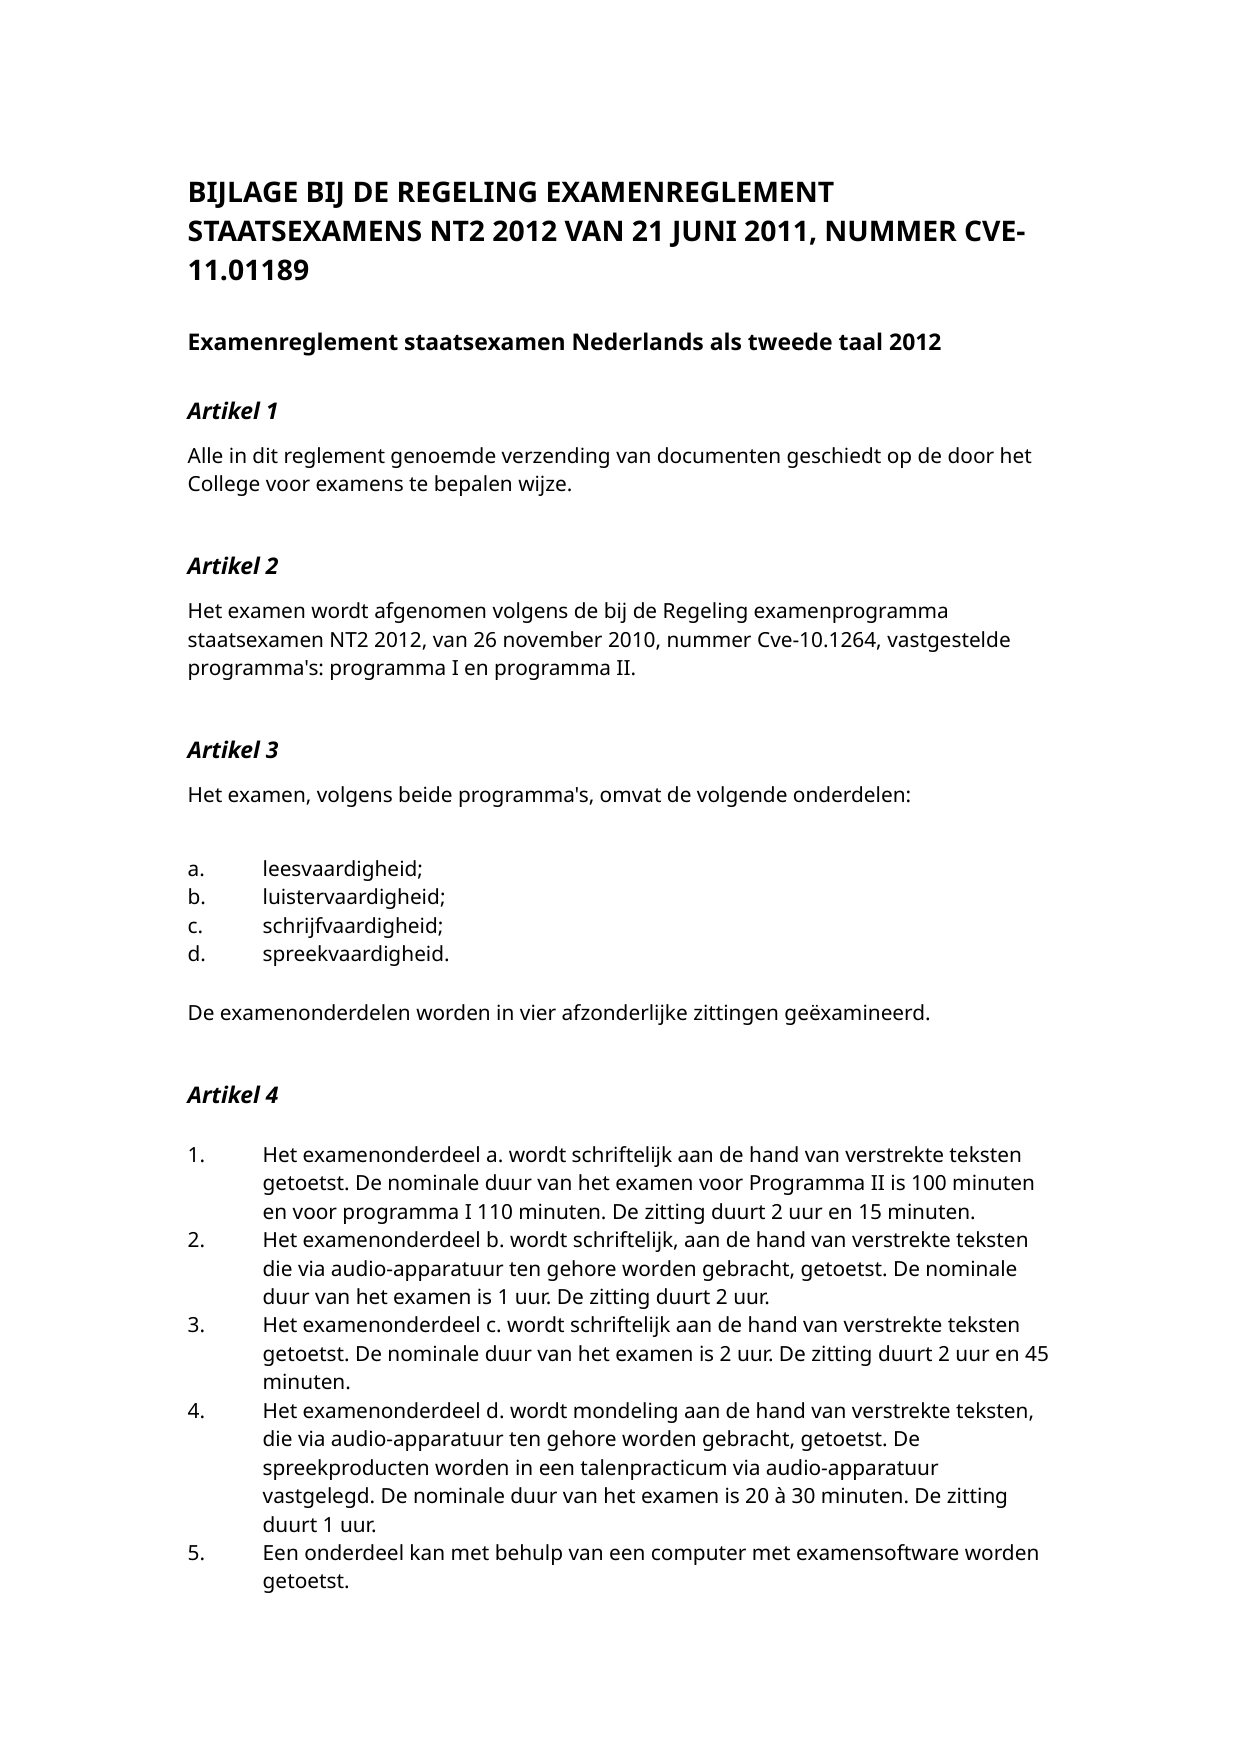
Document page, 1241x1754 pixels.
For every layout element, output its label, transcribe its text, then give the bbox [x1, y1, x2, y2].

subtitle Artikel 4 [187, 1079, 1053, 1110]
subtitle Artikel 1 [187, 395, 1053, 426]
subtitle Artikel 2 [187, 550, 1053, 582]
list schrijfvaardigheid; [187, 911, 1053, 939]
text De examenonderdelen worden in vier afzonderlijke zittingen geëxamineerd. [187, 998, 1053, 1026]
list spreekvaardigheid. [187, 939, 1053, 968]
text Het examen wordt afgenomen volgens de bij de Regeling examenprogramma staatsexamen NT2 2012, van 26 november 2010, nummer Cve-10.1264, vastgestelde programma's: programma I en programma II. [187, 597, 1053, 682]
list Het examenonderdeel d. wordt mondeling aan de hand van verstrekte teksten, die via audio-apparatuur ten gehore worden gebracht, getoetst. De spreekproducten worden in een talenpracticum via audio-apparatuur vastgelegd. De nominale duur van het examen is 20 à 30 minuten. De zitting duurt 1 uur. [187, 1396, 1053, 1538]
list Het examenonderdeel c. wordt schriftelijk aan de hand van verstrekte teksten getoetst. De nominale duur van het examen is 2 uur. De zitting duurt 2 uur en 45 minuten. [187, 1311, 1053, 1396]
subtitle Examenreglement staatsexamen Nederlands als tweede taal 2012 [187, 326, 1053, 357]
list luistervaardigheid; [187, 882, 1053, 911]
text Het examen, volgens beide programma's, omvat de volgende onderdelen: [187, 781, 1053, 809]
subtitle BIJLAGE BIJ DE REGELING EXAMENREGLEMENT STAATSEXAMENS NT2 2012 VAN 21 JUNI 2011, NUMMER CVE-11.01189 [187, 172, 1053, 288]
list Het examenonderdeel b. wordt schriftelijk, aan de hand van verstrekte teksten die via audio-apparatuur ten gehore worden gebracht, getoetst. De nominale duur van het examen is 1 uur. De zitting duurt 2 uur. [187, 1225, 1053, 1311]
list Een onderdeel kan met behulp van een computer met examensoftware worden getoetst. [187, 1538, 1053, 1595]
list Het examenonderdeel a. wordt schriftelijk aan de hand van verstrekte teksten getoetst. De nominale duur van het examen voor Programma II is 100 minuten en voor programma I 110 minuten. De zitting duurt 2 uur en 15 minuten. [187, 1140, 1053, 1225]
list leesvaardigheid; [187, 854, 1053, 882]
subtitle Artikel 3 [187, 734, 1053, 766]
text Alle in dit reglement genoemde verzending van documenten geschiedt op de door het College voor examens te bepalen wijze. [187, 441, 1053, 498]
